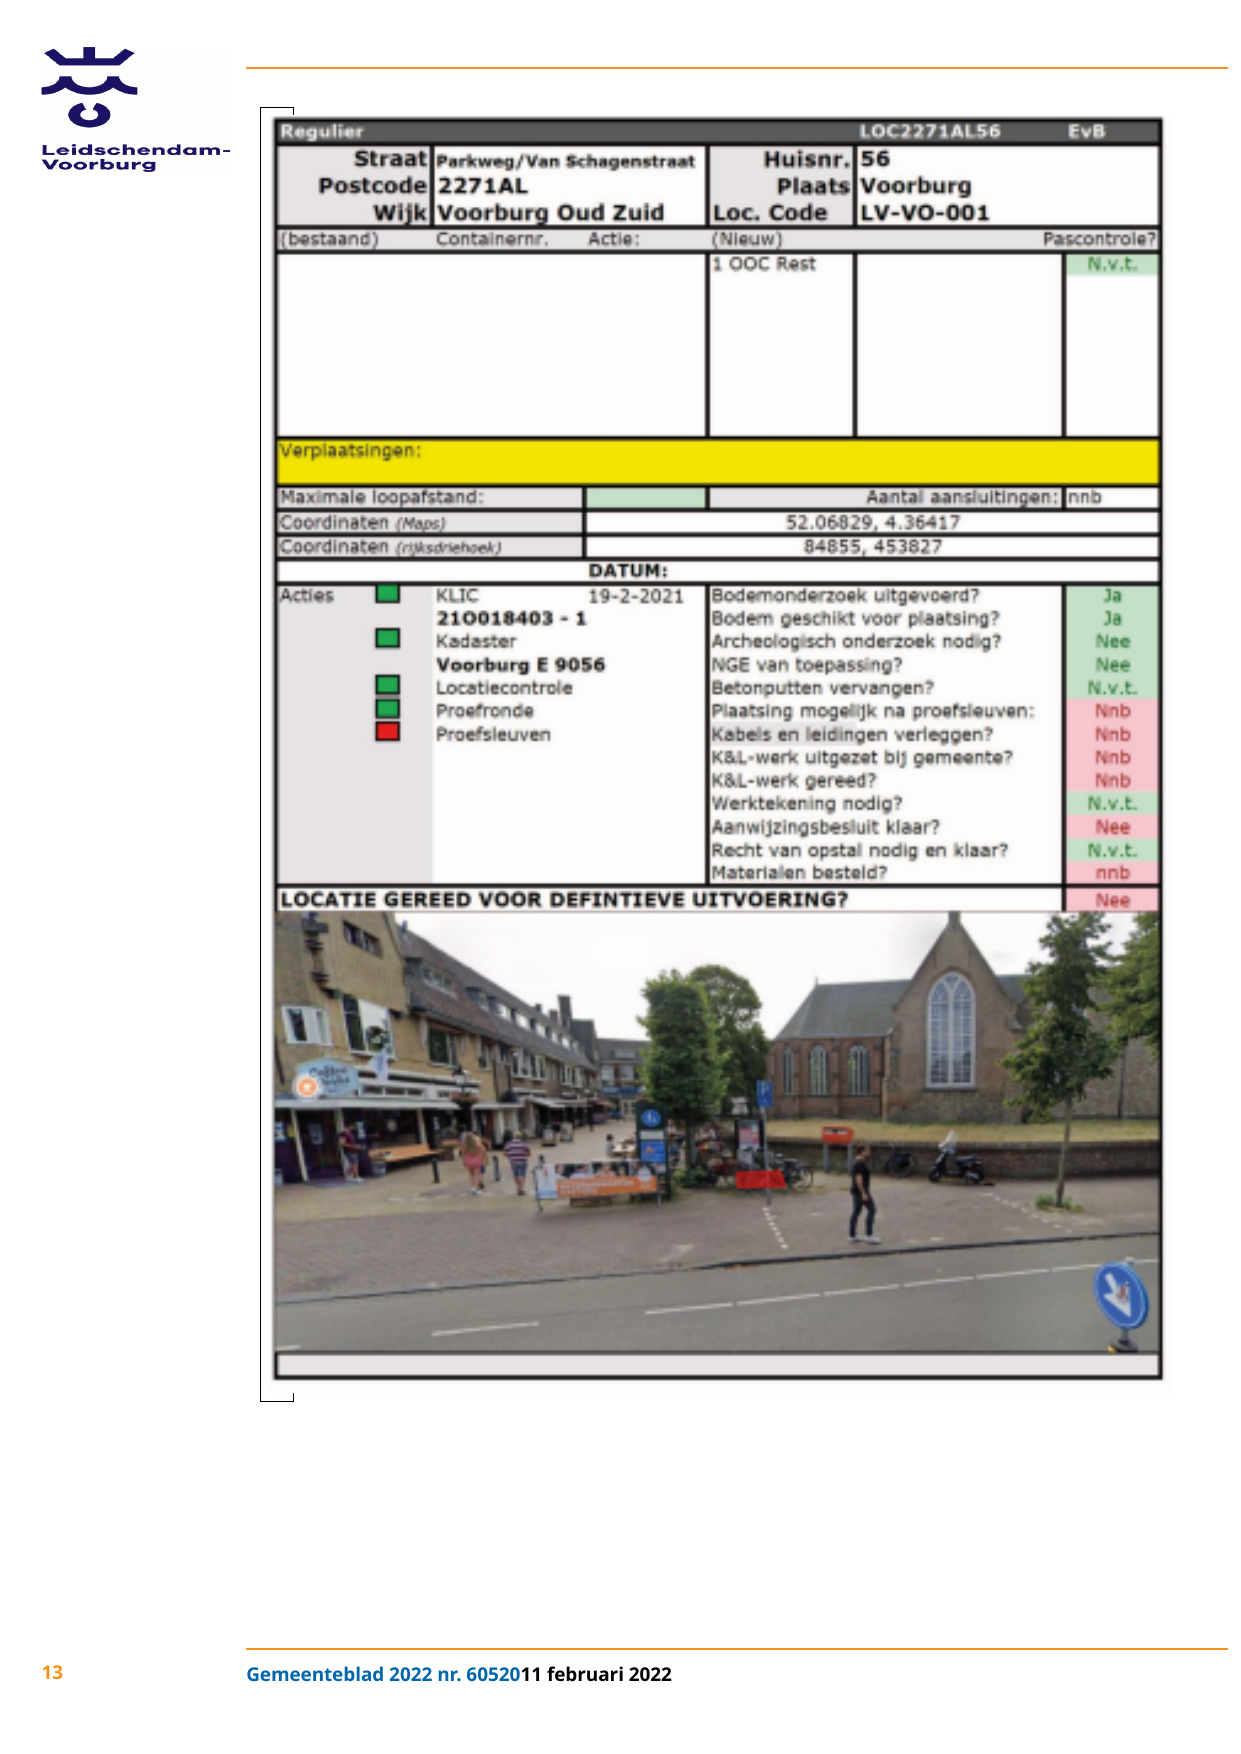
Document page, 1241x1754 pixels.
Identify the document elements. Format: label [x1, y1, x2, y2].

picture [268, 115, 1173, 1393]
picture [41, 47, 231, 172]
